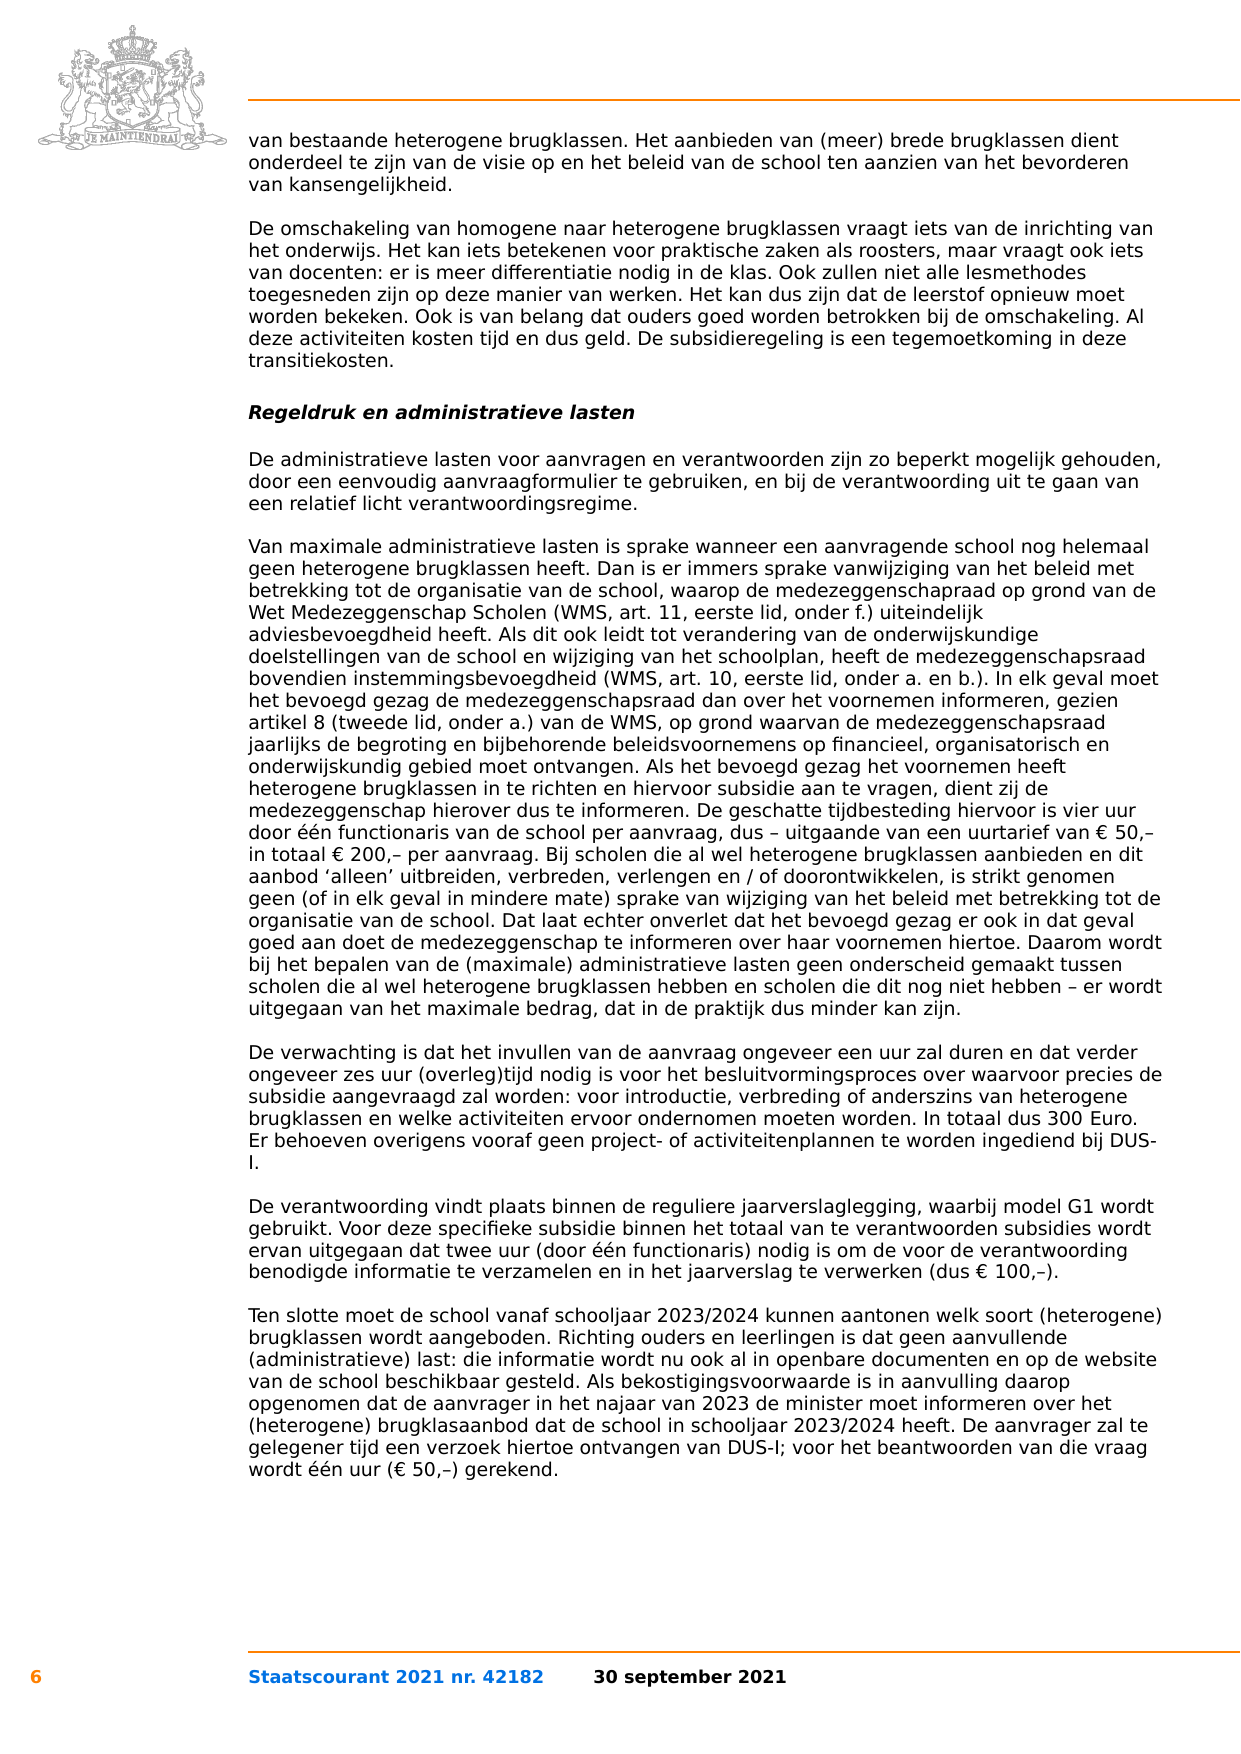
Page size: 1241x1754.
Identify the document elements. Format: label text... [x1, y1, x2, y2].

text De verantwoording vindt plaats binnen de reguliere jaarverslaglegging, waarbij model G1 wordt gebruikt. Voor deze specifieke subsidie binnen het totaal van te verantwoorden subsidies wordt ervan uitgegaan dat twee uur (door één functionaris) nodig is om de voor de verantwoording benodigde informatie te verzamelen en in het jaarverslag te verwerken (dus € 100,–). [248, 1196, 1163, 1283]
text De administratieve lasten voor aanvragen en verantwoorden zijn zo beperkt mogelijk gehouden, door een eenvoudig aanvraagformulier te gebruiken, en bij de verantwoording uit te gaan van een relatief licht verantwoordingsregime. [248, 448, 1163, 514]
text De omschakeling van homogene naar heterogene brugklassen vraagt iets van de inrichting van het onderwijs. Het kan iets betekenen voor praktische zaken als roosters, maar vraagt ook iets van docenten: er is meer differentiatie nodig in de klas. Ook zullen niet alle lesmethodes toegesneden zijn op deze manier van werken. Het kan dus zijn dat de leerstof opnieuw moet worden bekeken. Ook is van belang dat ouders goed worden betrokken bij de omschakeling. Al deze activiteiten kosten tijd en dus geld. De subsidieregeling is een tegemoetkoming in deze transitiekosten. [248, 218, 1163, 372]
text Ten slotte moet de school vanaf schooljaar 2023/2024 kunnen aantonen welk soort (heterogene) brugklassen wordt aangeboden. Richting ouders en leerlingen is dat geen aanvullende (administratieve) last: die informatie wordt nu ook al in openbare documenten en op de website van de school beschikbaar gesteld. Als bekostigingsvoorwaarde is in aanvulling daarop opgenomen dat de aanvrager in het najaar van 2023 de minister moet informeren over het (heterogene) brugklasaanbod dat de school in schooljaar 2023/2024 heeft. De aanvrager zal te gelegener tijd een verzoek hiertoe ontvangen van DUS-I; voor het beantwoorden van die vraag wordt één uur (€ 50,–) gerekend. [248, 1305, 1163, 1481]
picture [38, 25, 227, 150]
text Van maximale administratieve lasten is sprake wanneer een aanvragende school nog helemaal geen heterogene brugklassen heeft. Dan is er immers sprake vanwijziging van het beleid met betrekking tot de organisatie van de school, waarop de medezeggenschapraad op grond van de Wet Medezeggenschap Scholen (WMS, art. 11, eerste lid, onder f.) uiteindelijk adviesbevoegdheid heeft. Als dit ook leidt tot verandering van de onderwijskundige doelstellingen van de school en wijziging van het schoolplan, heeft de medezeggenschapsraad bovendien instemmingsbevoegdheid (WMS, art. 10, eerste lid, onder a. en b.). In elk geval moet het bevoegd gezag de medezeggenschapsraad dan over het voornemen informeren, gezien artikel 8 (tweede lid, onder a.) van de WMS, op grond waarvan de medezeggenschapsraad jaarlijks de begroting en bijbehorende beleidsvoornemens op financieel, organisatorisch en onderwijskundig gebied moet ontvangen. Als het bevoegd gezag het voornemen heeft heterogene brugklassen in te richten en hiervoor subsidie aan te vragen, dient zij de medezeggenschap hierover dus te informeren. De geschatte tijdbesteding hiervoor is vier uur door één functionaris van de school per aanvraag, dus – uitgaande van een uurtarief van € 50,– in totaal € 200,– per aanvraag. Bij scholen die al wel heterogene brugklassen aanbieden en dit aanbod ‘alleen’ uitbreiden, verbreden, verlengen en / of doorontwikkelen, is strikt genomen geen (of in elk geval in mindere mate) sprake van wijziging van het beleid met betrekking tot de organisatie van de school. Dat laat echter onverlet dat het bevoegd gezag er ook in dat geval goed aan doet de medezeggenschap te informeren over haar voornemen hiertoe. Daarom wordt bij het bepalen van de (maximale) administratieve lasten geen onderscheid gemaakt tussen scholen die al wel heterogene brugklassen hebben en scholen die dit nog niet hebben – er wordt uitgegaan van het maximale bedrag, dat in de praktijk dus minder kan zijn. [248, 536, 1163, 1020]
text van bestaande heterogene brugklassen. Het aanbieden van (meer) brede brugklassen dient onderdeel te zijn van de visie op en het beleid van de school ten aanzien van het bevorderen van kansengelijkheid. [248, 130, 1163, 196]
text De verwachting is dat het invullen van de aanvraag ongeveer een uur zal duren en dat verder ongeveer zes uur (overleg)tijd nodig is voor het besluitvormingsproces over waarvoor precies de subsidie aangevraagd zal worden: voor introductie, verbreding of anderszins van heterogene brugklassen en welke activiteiten ervoor ondernomen moeten worden. In totaal dus 300 Euro. Er behoeven overigens vooraf geen project- of activiteitenplannen te worden ingediend bij DUS-I. [248, 1042, 1163, 1174]
subtitle Regeldruk en administratieve lasten [248, 402, 1163, 423]
